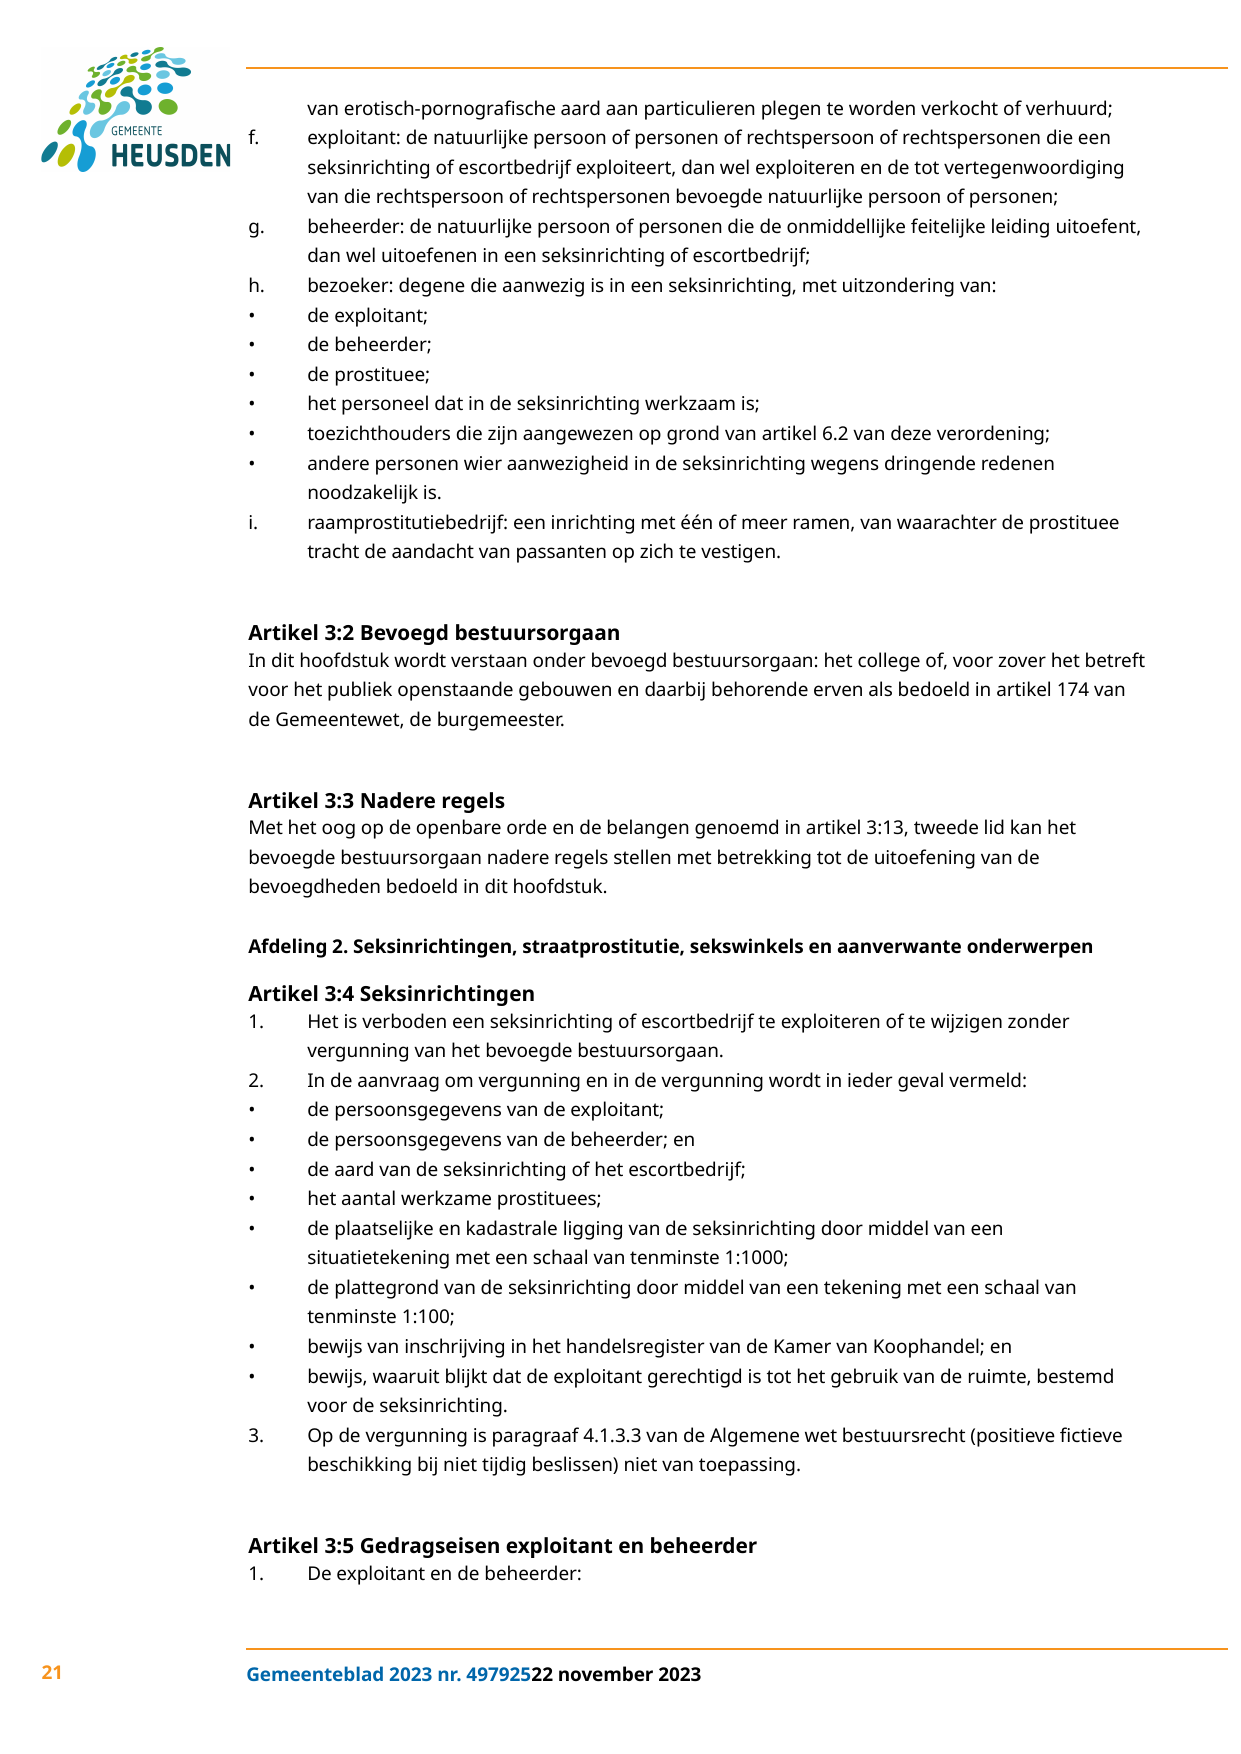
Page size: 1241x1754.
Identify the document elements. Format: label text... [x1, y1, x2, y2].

list andere personen wier aanwezigheid in de seksinrichting wegens dringende redenen noodzakelijk is. [248, 450, 1152, 505]
list toezichthouders die zijn aangewezen op grond van artikel 6.2 van deze verordening; [248, 420, 1152, 446]
text Artikel 3:2 Bevoegd bestuursorgaan [248, 618, 1152, 647]
list Op de vergunning is paragraaf 4.1.3.3 van de Algemene wet bestuursrecht (positieve fictieve beschikking bij niet tijdig beslissen) niet van toepassing. [248, 1422, 1152, 1477]
list de persoonsgegevens van de exploitant; [248, 1097, 1152, 1122]
list van erotisch-pornografische aard aan particulieren plegen te worden verkocht of verhuurd; [248, 95, 1152, 121]
text Artikel 3:3 Nadere regels [248, 786, 1152, 814]
text Afdeling 2. Seksinrichtingen, straatprostitutie, sekswinkels en aanverwante onderwerpen [248, 933, 1152, 959]
text In dit hoofdstuk wordt verstaan onder bevoegd bestuursorgaan: het college of, voor zover het betreft voor het publiek openstaande gebouwen en daarbij behorende erven als bedoeld in artikel 174 van de Gemeentewet, de burgemeester. [248, 647, 1152, 732]
text Met het oog op de openbare orde en de belangen genoemd in artikel 3:13, tweede lid kan het bevoegde bestuursorgaan nadere regels stellen met betrekking tot de uitoefening van de bevoegdheden bedoeld in dit hoofdstuk. [248, 814, 1152, 899]
list bezoeker: degene die aanwezig is in een seksinrichting, met uitzondering van: [248, 272, 1152, 298]
text Artikel 3:5 Gedragseisen exploitant en beheerder [248, 1532, 1152, 1560]
list het aantal werkzame prostituees; [248, 1185, 1152, 1211]
list De exploitant en de beheerder: [248, 1560, 1152, 1586]
picture [41, 47, 231, 172]
list raamprostitutiebedrijf: een inrichting met één of meer ramen, van waarachter de prostituee tracht de aandacht van passanten op zich te vestigen. [248, 509, 1152, 564]
list beheerder: de natuurlijke persoon of personen die de onmiddellijke feitelijke leiding uitoefent, dan wel uitoefenen in een seksinrichting of escortbedrijf; [248, 213, 1152, 268]
text Artikel 3:4 Seksinrichtingen [248, 979, 1152, 1008]
list bewijs van inschrijving in het handelsregister van de Kamer van Koophandel; en [248, 1333, 1152, 1359]
list de exploitant; [248, 302, 1152, 328]
list Het is verboden een seksinrichting of escortbedrijf te exploiteren of te wijzigen zonder vergunning van het bevoegde bestuursorgaan. [248, 1008, 1152, 1063]
list de beheerder; [248, 331, 1152, 357]
list de plaatselijke en kadastrale ligging van de seksinrichting door middel van een situatietekening met een schaal van tenminste 1:1000; [248, 1215, 1152, 1270]
list het personeel dat in de seksinrichting werkzaam is; [248, 391, 1152, 416]
list de aard van de seksinrichting of het escortbedrijf; [248, 1156, 1152, 1182]
list de prostituee; [248, 361, 1152, 387]
list de plattegrond van de seksinrichting door middel van een tekening met een schaal van tenminste 1:100; [248, 1274, 1152, 1329]
list de persoonsgegevens van de beheerder; en [248, 1126, 1152, 1152]
list bewijs, waaruit blijkt dat de exploitant gerechtigd is tot het gebruik van de ruimte, bestemd voor de seksinrichting. [248, 1363, 1152, 1418]
list exploitant: de natuurlijke persoon of personen of rechtspersoon of rechtspersonen die een seksinrichting of escortbedrijf exploiteert, dan wel exploiteren en de tot vertegenwoordiging van die rechtspersoon of rechtspersonen bevoegde natuurlijke persoon of personen; [248, 124, 1152, 209]
list In de aanvraag om vergunning en in de vergunning wordt in ieder geval vermeld: [248, 1067, 1152, 1093]
